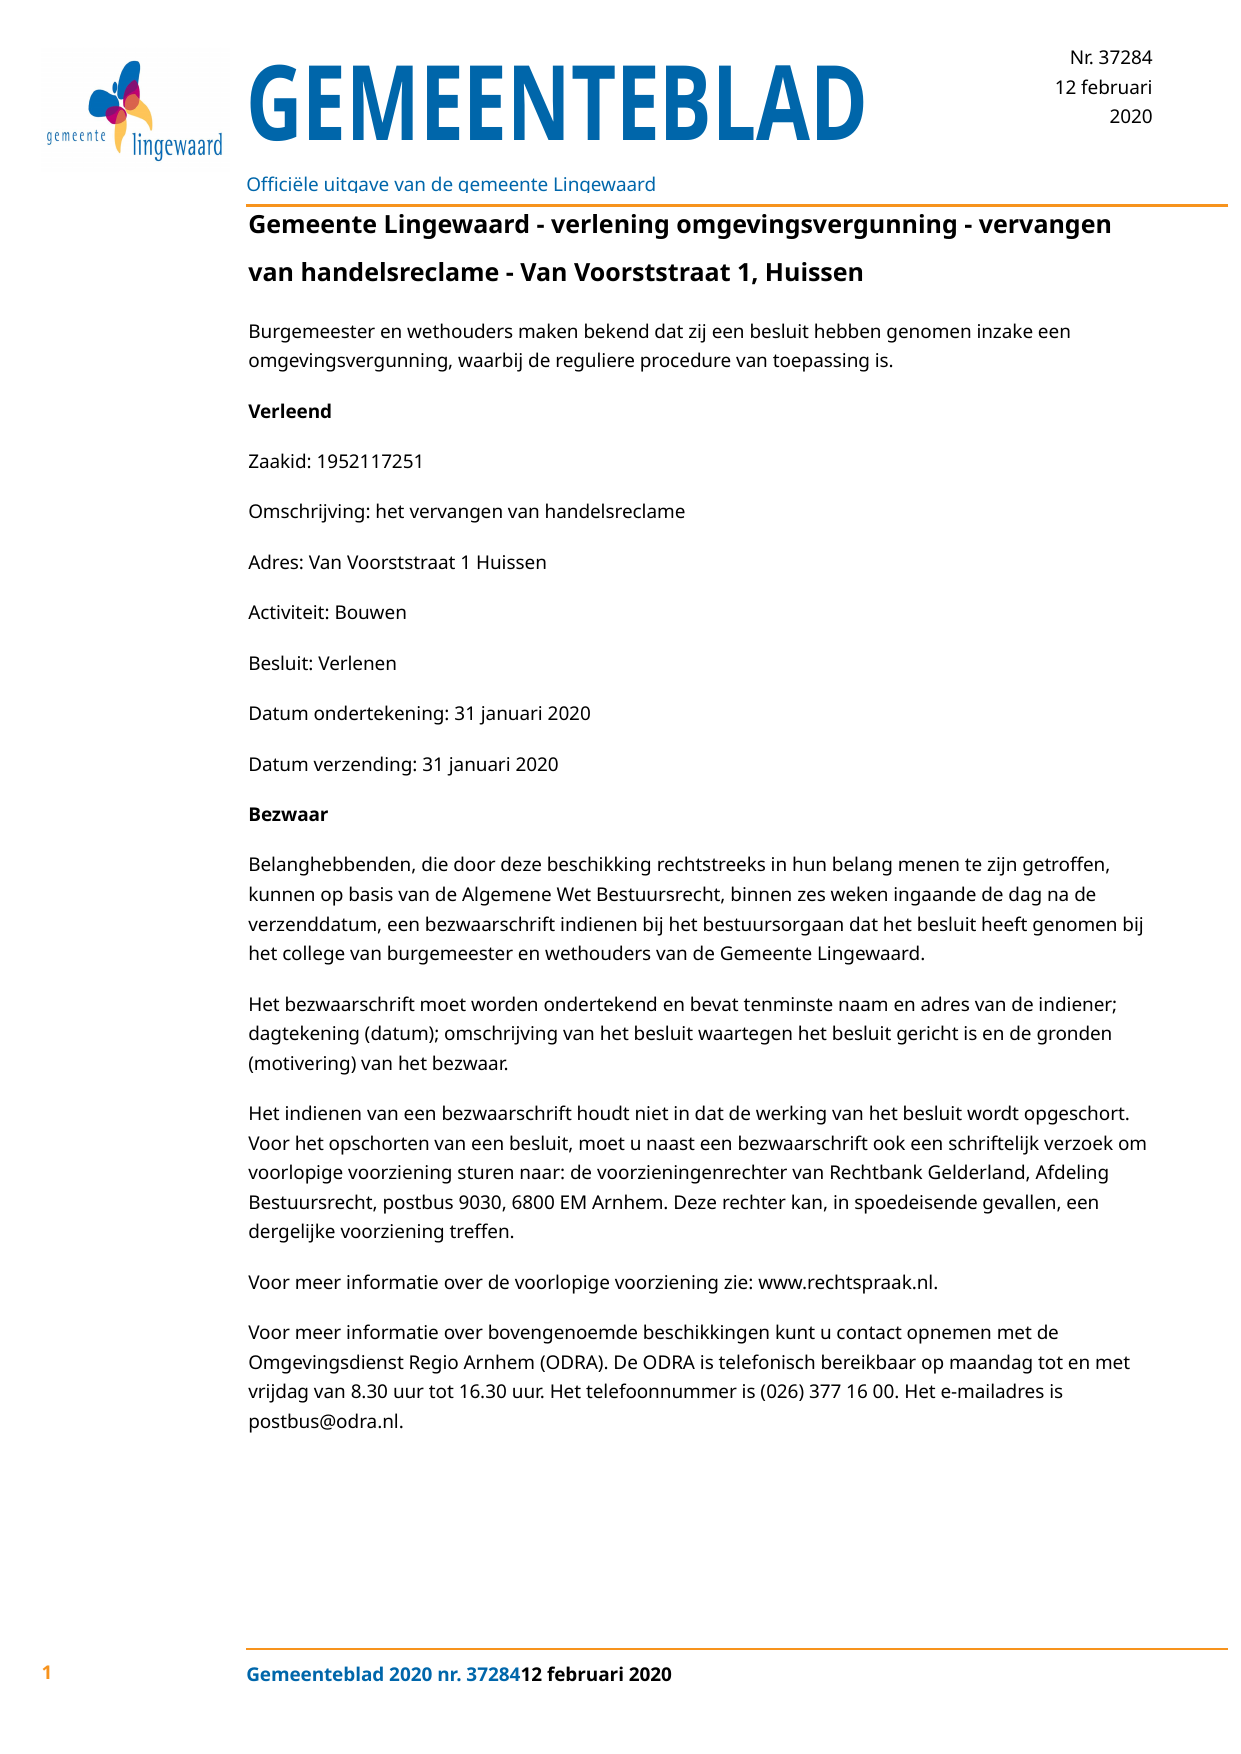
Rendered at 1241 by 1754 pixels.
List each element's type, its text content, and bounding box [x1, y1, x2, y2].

picture [41, 47, 231, 172]
text Datum ondertekening: 31 januari 2020 [248, 700, 1152, 726]
text Voor meer informatie over bovengenoemde beschikkingen kunt u contact opnemen met de Omgevingsdienst Regio Arnhem (ODRA). De ODRA is telefonisch bereikbaar op maandag tot en met vrijdag van 8.30 uur tot 16.30 uur. Het telefoonnummer is (026) 377 16 00. Het e-mailadres is postbus@odra.nl. [248, 1319, 1152, 1434]
text Gemeente Lingewaard - verlening omgevingsvergunning - vervangen van handelsreclame - Van Voorststraat 1, Huissen [248, 207, 1152, 288]
text Het bezwaarschrift moet worden ondertekend en bevat tenminste naam en adres van de indiener; dagtekening (datum); omschrijving van het besluit waartegen het besluit gericht is en de gronden (motivering) van het bezwaar. [248, 991, 1152, 1076]
text Belanghebbenden, die door deze beschikking rechtstreeks in hun belang menen te zijn getroffen, kunnen op basis van de Algemene Wet Bestuursrecht, binnen zes weken ingaande de dag na de verzenddatum, een bezwaarschrift indienen bij het bestuursorgaan dat het besluit heeft genomen bij het college van burgemeester en wethouders van de Gemeente Lingewaard. [248, 852, 1152, 966]
text Activiteit: Bouwen [248, 599, 1152, 625]
text Voor meer informatie over de voorlopige voorziening zie: www.rechtspraak.nl. [248, 1269, 1152, 1295]
text Het indienen van een bezwaarschrift houdt niet in dat de werking van het besluit wordt opgeschort. Voor het opschorten van een besluit, moet u naast een bezwaarschrift ook een schriftelijk verzoek om voorlopige voorziening sturen naar: de voorzieningenrechter van Rechtbank Gelderland, Afdeling Bestuursrecht, postbus 9030, 6800 EM Arnhem. Deze rechter kan, in spoedeisende gevallen, een dergelijke voorziening treffen. [248, 1100, 1152, 1244]
text Zaakid: 1952117251 [248, 448, 1152, 474]
text Datum verzending: 31 januari 2020 [248, 751, 1152, 777]
text Omschrijving: het vervangen van handelsreclame [248, 499, 1152, 524]
text Verleend [248, 398, 1152, 424]
text Adres: Van Voorststraat 1 Huissen [248, 549, 1152, 575]
text Bezwaar [248, 801, 1152, 827]
text Burgemeester en wethouders maken bekend dat zij een besluit hebben genomen inzake een omgevingsvergunning, waarbij de reguliere procedure van toepassing is. [248, 318, 1152, 373]
text Besluit: Verlenen [248, 650, 1152, 676]
